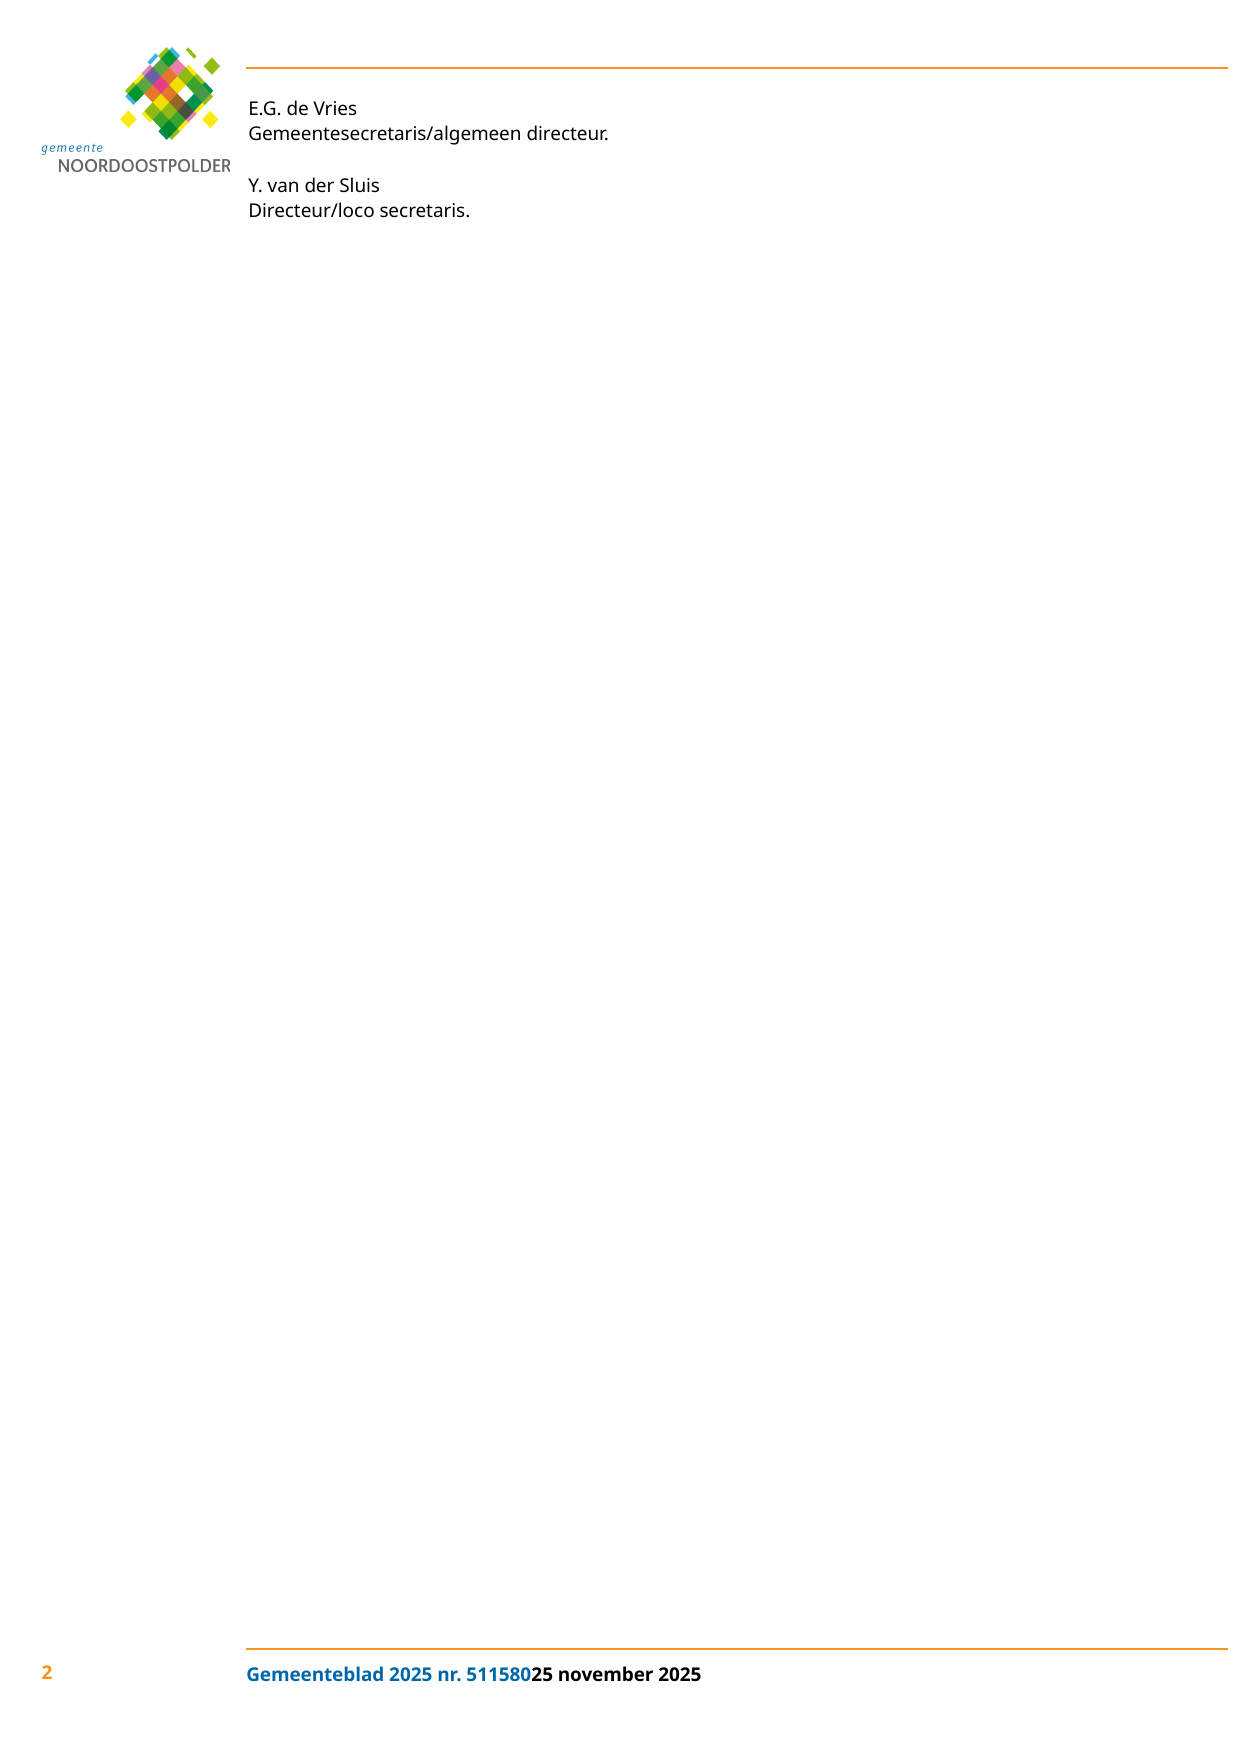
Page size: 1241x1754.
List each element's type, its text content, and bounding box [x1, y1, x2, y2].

text Directeur/loco secretaris. [248, 198, 1152, 223]
text Gemeentesecretaris/algemeen directeur. [248, 121, 1152, 146]
text E.G. de Vries [248, 95, 1152, 121]
text Y. van der Sluis [248, 172, 1152, 198]
picture [41, 47, 231, 172]
